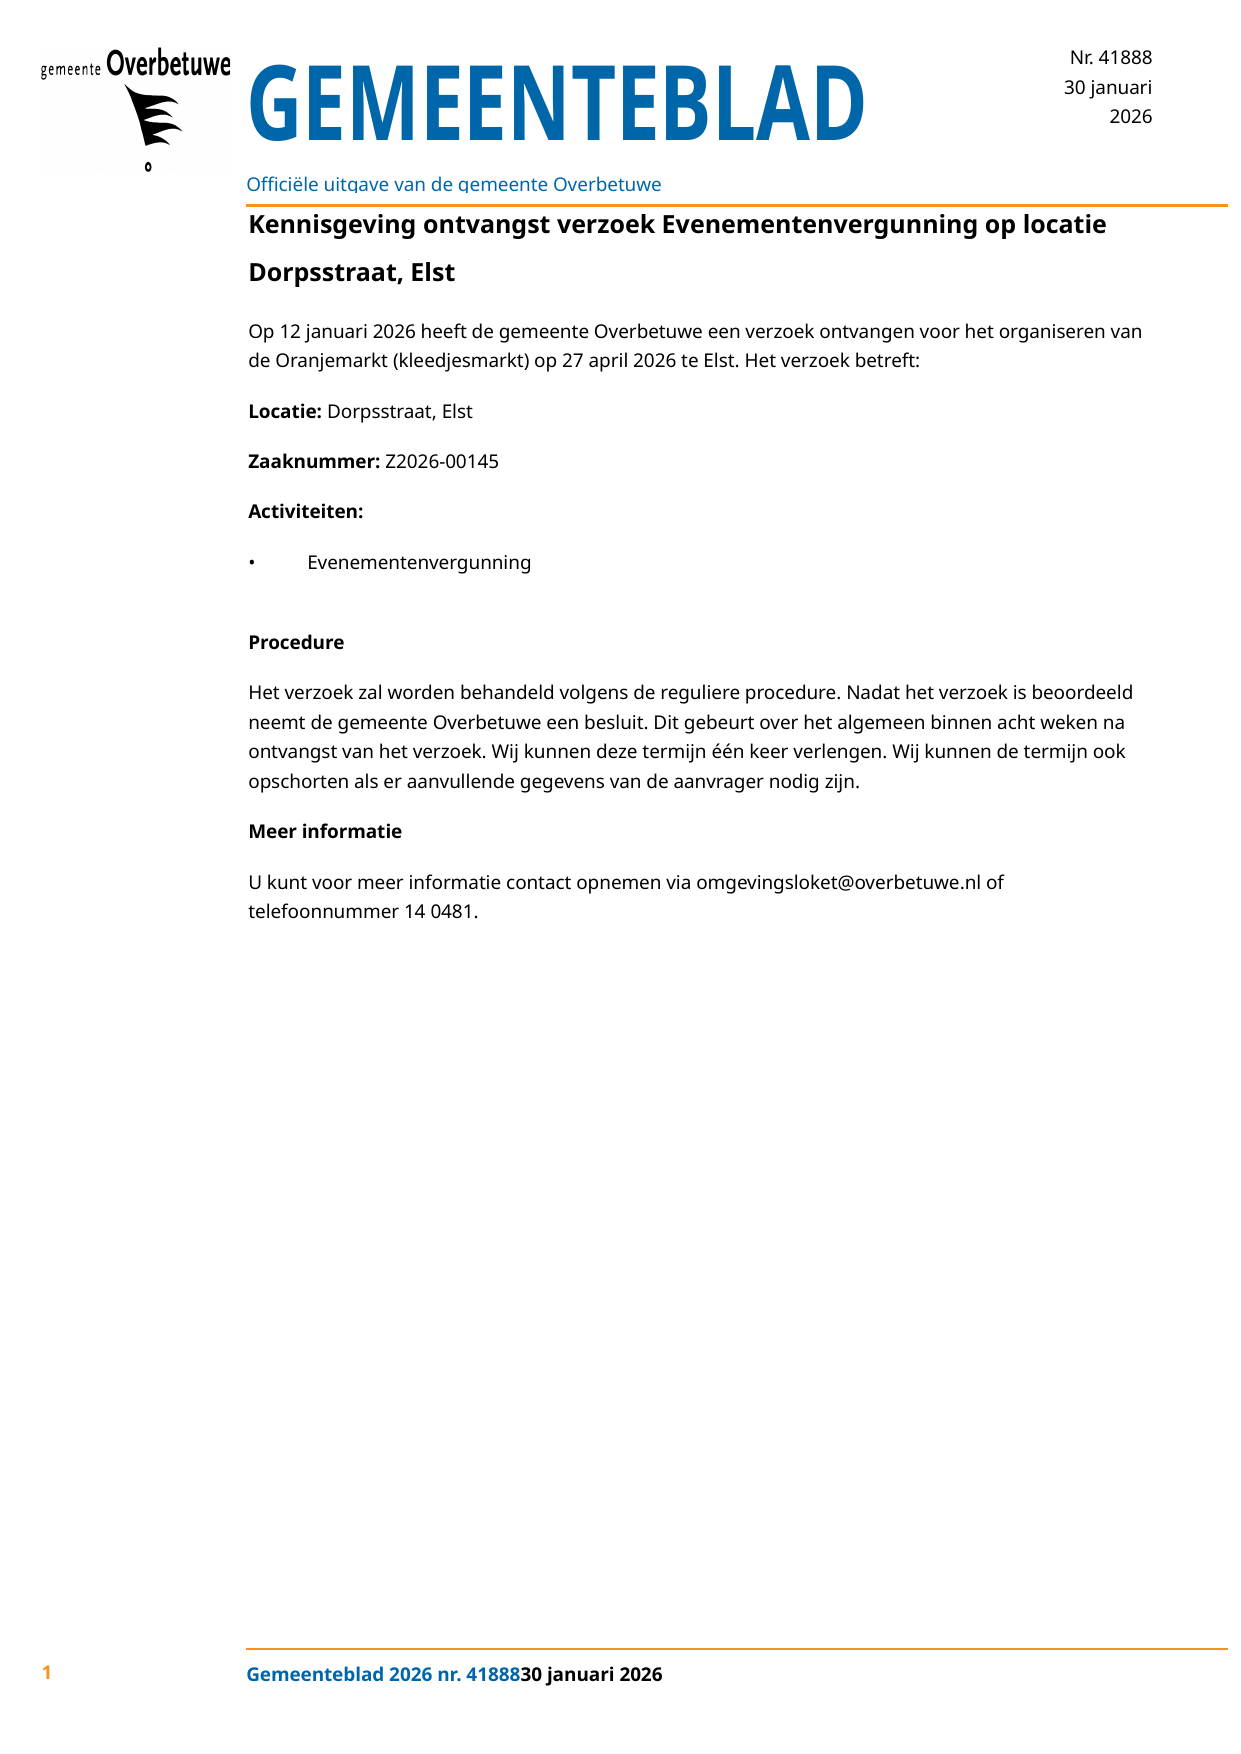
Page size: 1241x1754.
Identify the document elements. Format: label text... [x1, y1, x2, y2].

text Kennisgeving ontvangst verzoek Evenementenvergunning op locatie Dorpsstraat, Elst [248, 207, 1152, 288]
text Meer informatie [248, 819, 1152, 844]
list Evenementenvergunning [248, 549, 1152, 575]
picture [41, 47, 231, 172]
text Op 12 januari 2026 heeft de gemeente Overbetuwe een verzoek ontvangen voor het organiseren van de Oranjemarkt (kleedjesmarkt) op 27 april 2026 te Elst. Het verzoek betreft: [248, 318, 1152, 373]
text Het verzoek zal worden behandeld volgens de reguliere procedure. Nadat het verzoek is beoordeeld neemt de gemeente Overbetuwe een besluit. Dit gebeurt over het algemeen binnen acht weken na ontvangst van het verzoek. Wij kunnen deze termijn één keer verlengen. Wij kunnen de termijn ook opschorten als er aanvullende gegevens van de aanvrager nodig zijn. [248, 679, 1152, 794]
text Activiteiten: [248, 499, 1152, 524]
text Zaaknummer: Z2026-00145 [248, 448, 1152, 474]
text U kunt voor meer informatie contact opnemen via omgevingsloket@overbetuwe.nl of telefoonnummer 14 0481. [248, 869, 1152, 924]
text Procedure [248, 629, 1152, 655]
text Locatie: Dorpsstraat, Elst [248, 398, 1152, 424]
